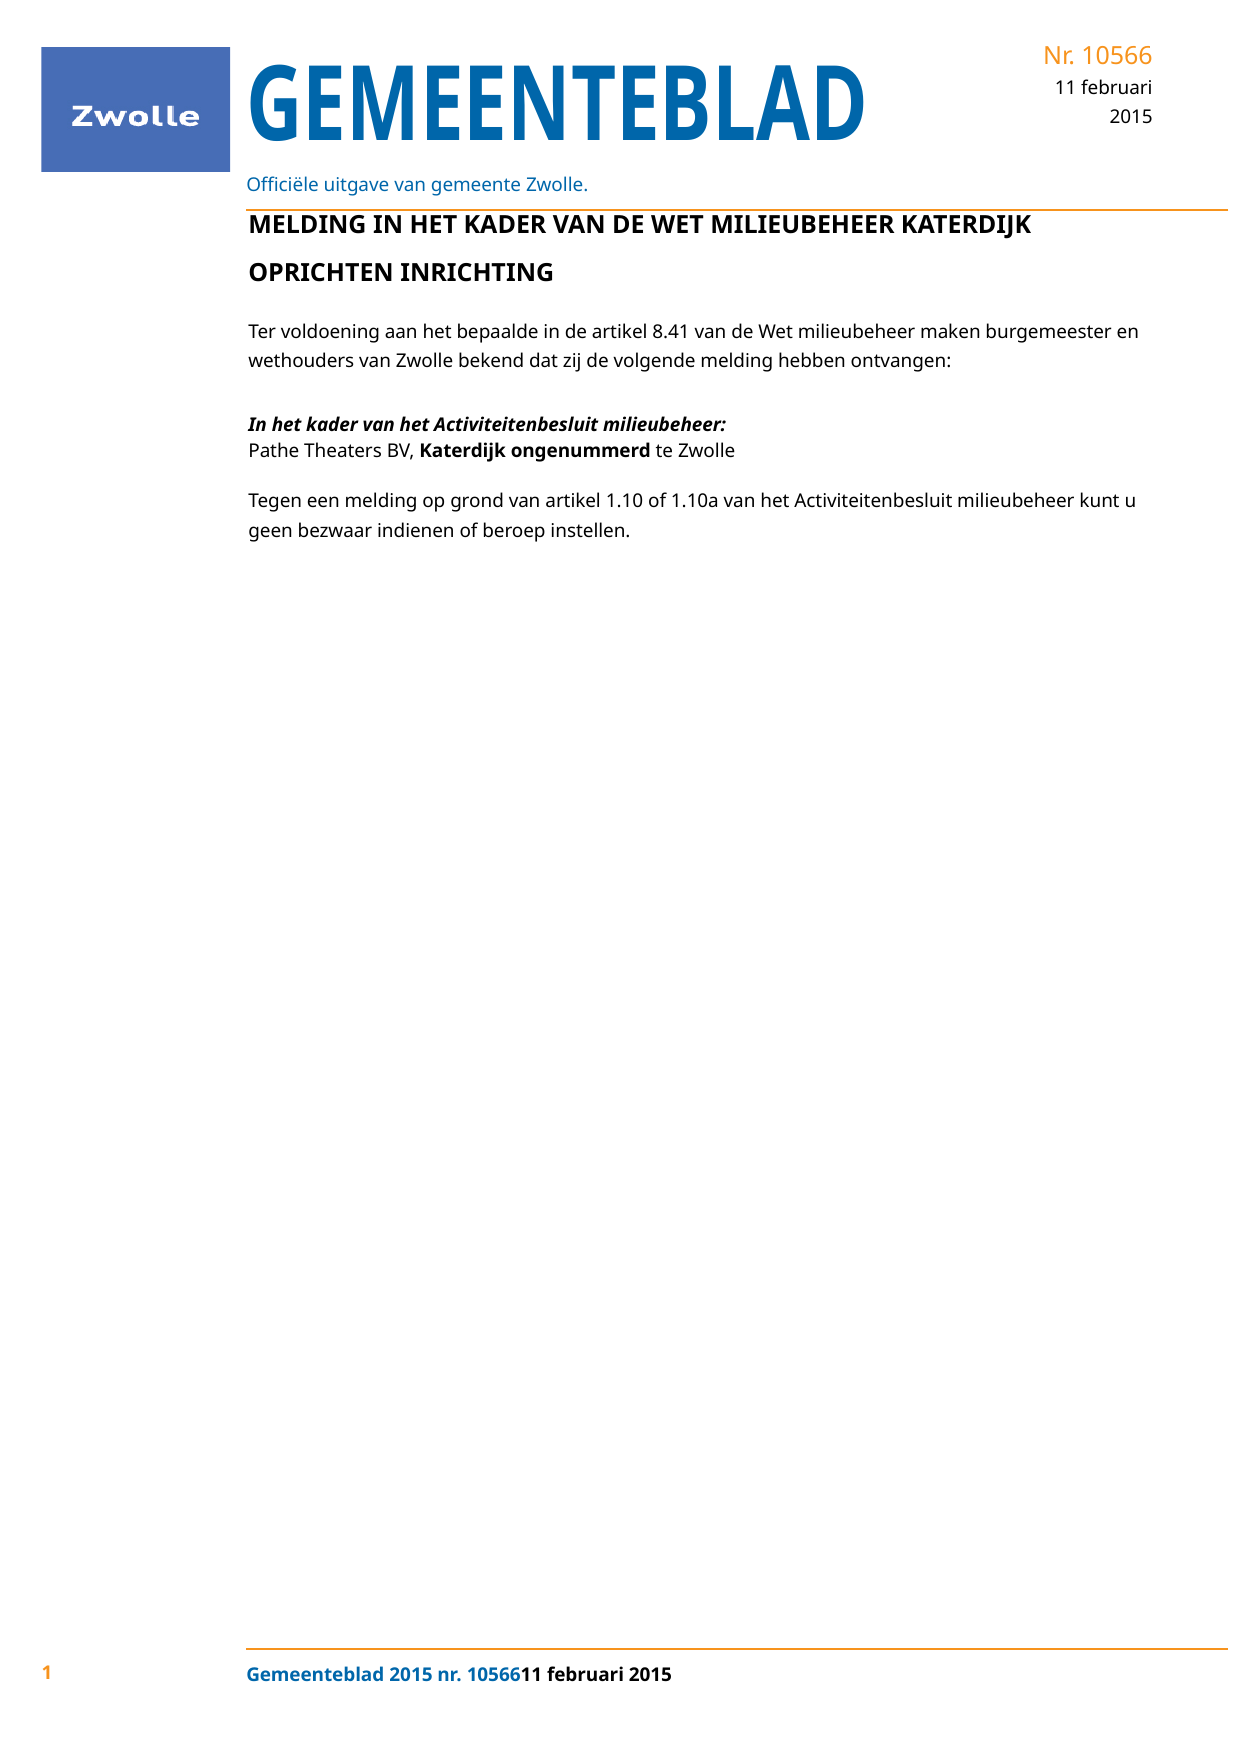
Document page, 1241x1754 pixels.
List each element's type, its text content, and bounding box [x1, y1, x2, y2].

text Ter voldoening aan het bepaalde in de artikel 8.41 van de Wet milieubeheer maken burgemeester en wethouders van Zwolle bekend dat zij de volgende melding hebben ontvangen: [248, 318, 1152, 373]
picture [41, 47, 231, 172]
text In het kader van het Activiteitenbesluit milieubeheer: [248, 411, 1152, 437]
text MELDING IN HET KADER VAN DE WET MILIEUBEHEER KATERDIJK OPRICHTEN INRICHTING [248, 211, 1152, 288]
text Tegen een melding op grond van artikel 1.10 of 1.10a van het Activiteitenbesluit milieubeheer kunt u geen bezwaar indienen of beroep instellen. [248, 488, 1152, 543]
text Pathe Theaters BV, Katerdijk ongenummerd te Zwolle [248, 437, 1152, 463]
